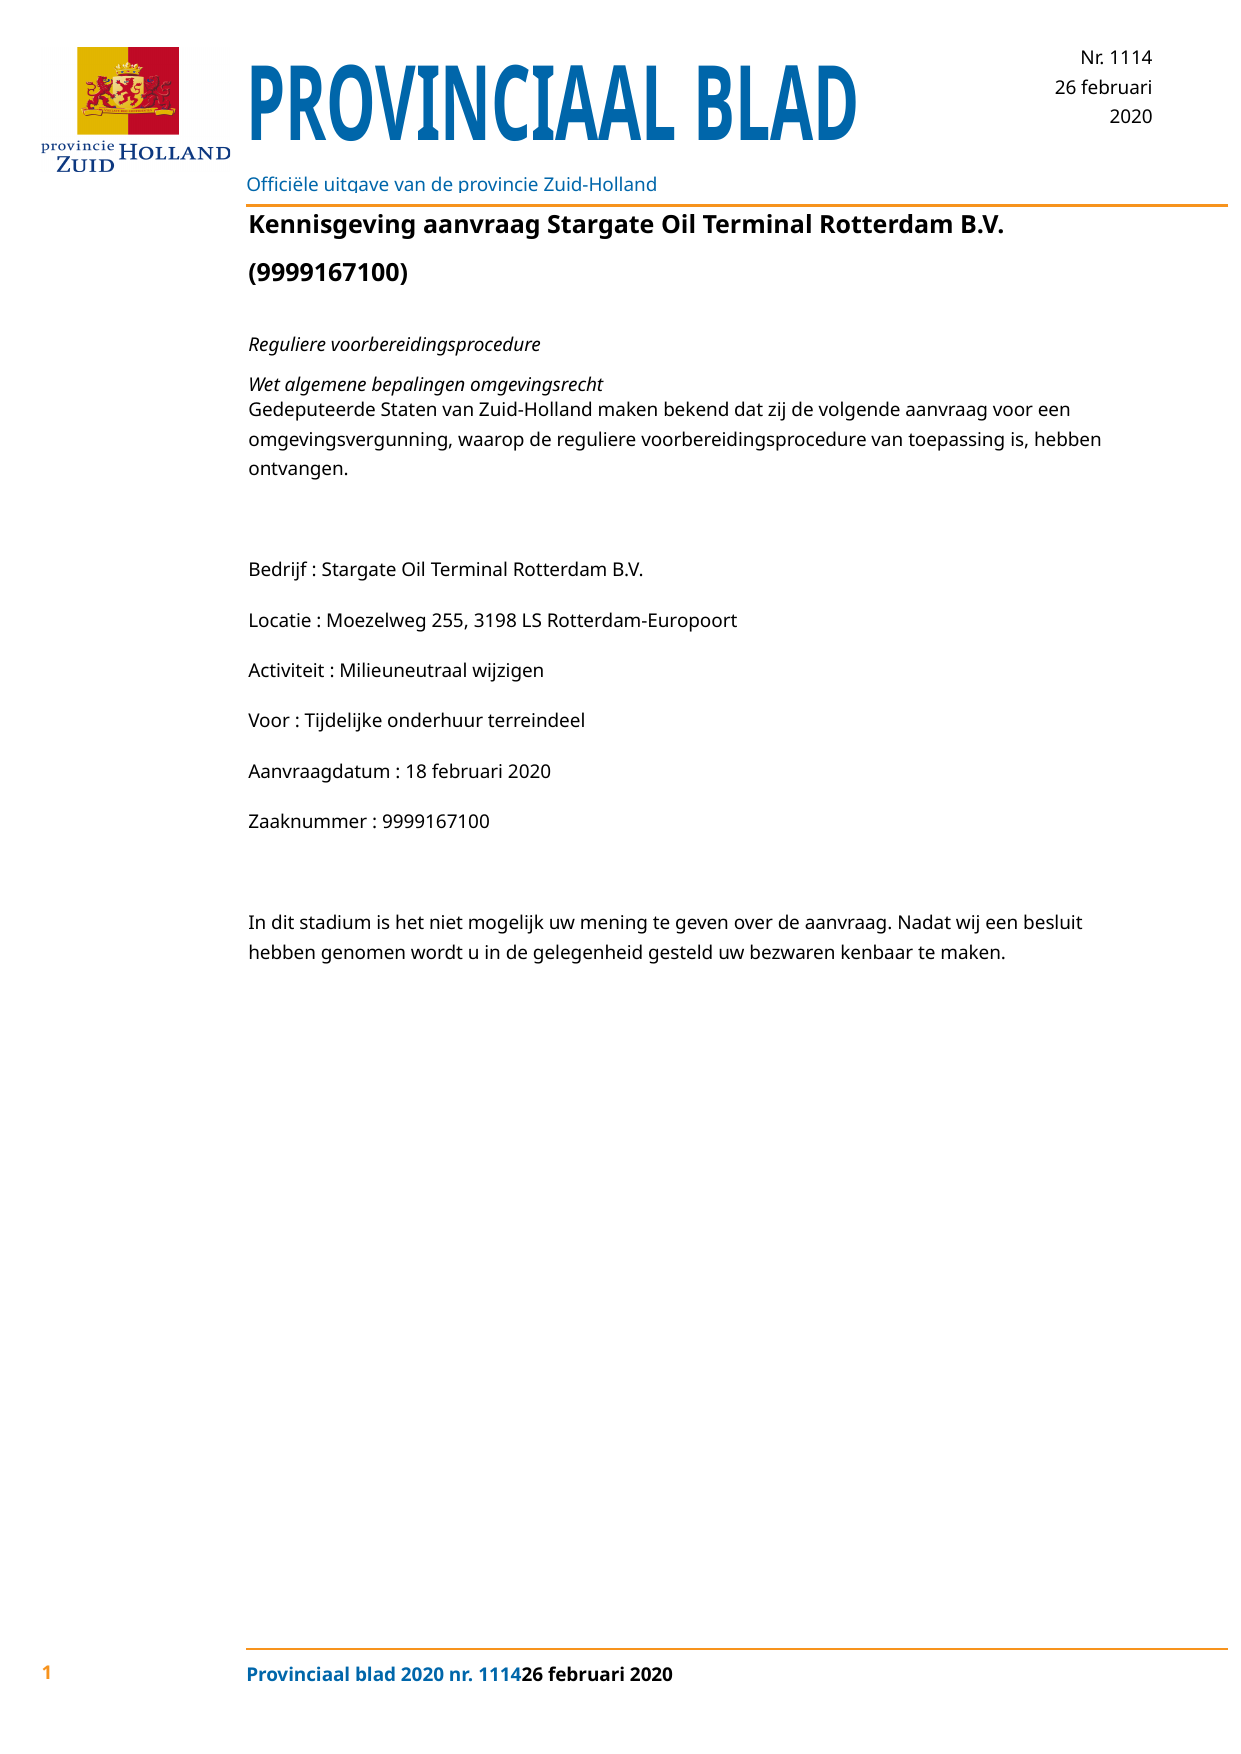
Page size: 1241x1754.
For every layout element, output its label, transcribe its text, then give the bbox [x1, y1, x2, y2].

text Bedrijf : Stargate Oil Terminal Rotterdam B.V. [248, 556, 1152, 582]
text Reguliere voorbereidingsprocedure [248, 331, 1152, 357]
text Wet algemene bepalingen omgevingsrecht [248, 371, 1152, 396]
text Kennisgeving aanvraag Stargate Oil Terminal Rotterdam B.V. (9999167100) [248, 207, 1152, 288]
text Gedeputeerde Staten van Zuid-Holland maken bekend dat zij de volgende aanvraag voor een omgevingsvergunning, waarop de reguliere voorbereidingsprocedure van toepassing is, hebben ontvangen. [248, 396, 1152, 481]
text Aanvraagdatum : 18 februari 2020 [248, 758, 1152, 784]
text Voor : Tijdelijke onderhuur terreindeel [248, 708, 1152, 733]
text Activiteit : Milieuneutraal wijzigen [248, 657, 1152, 683]
text In dit stadium is het niet mogelijk uw mening te geven over de aanvraag. Nadat wij een besluit hebben genomen wordt u in de gelegenheid gesteld uw bezwaren kenbaar te maken. [248, 909, 1152, 965]
text Zaaknummer : 9999167100 [248, 808, 1152, 834]
text Locatie : Moezelweg 255, 3198 LS Rotterdam-Europoort [248, 607, 1152, 633]
picture [41, 47, 231, 172]
